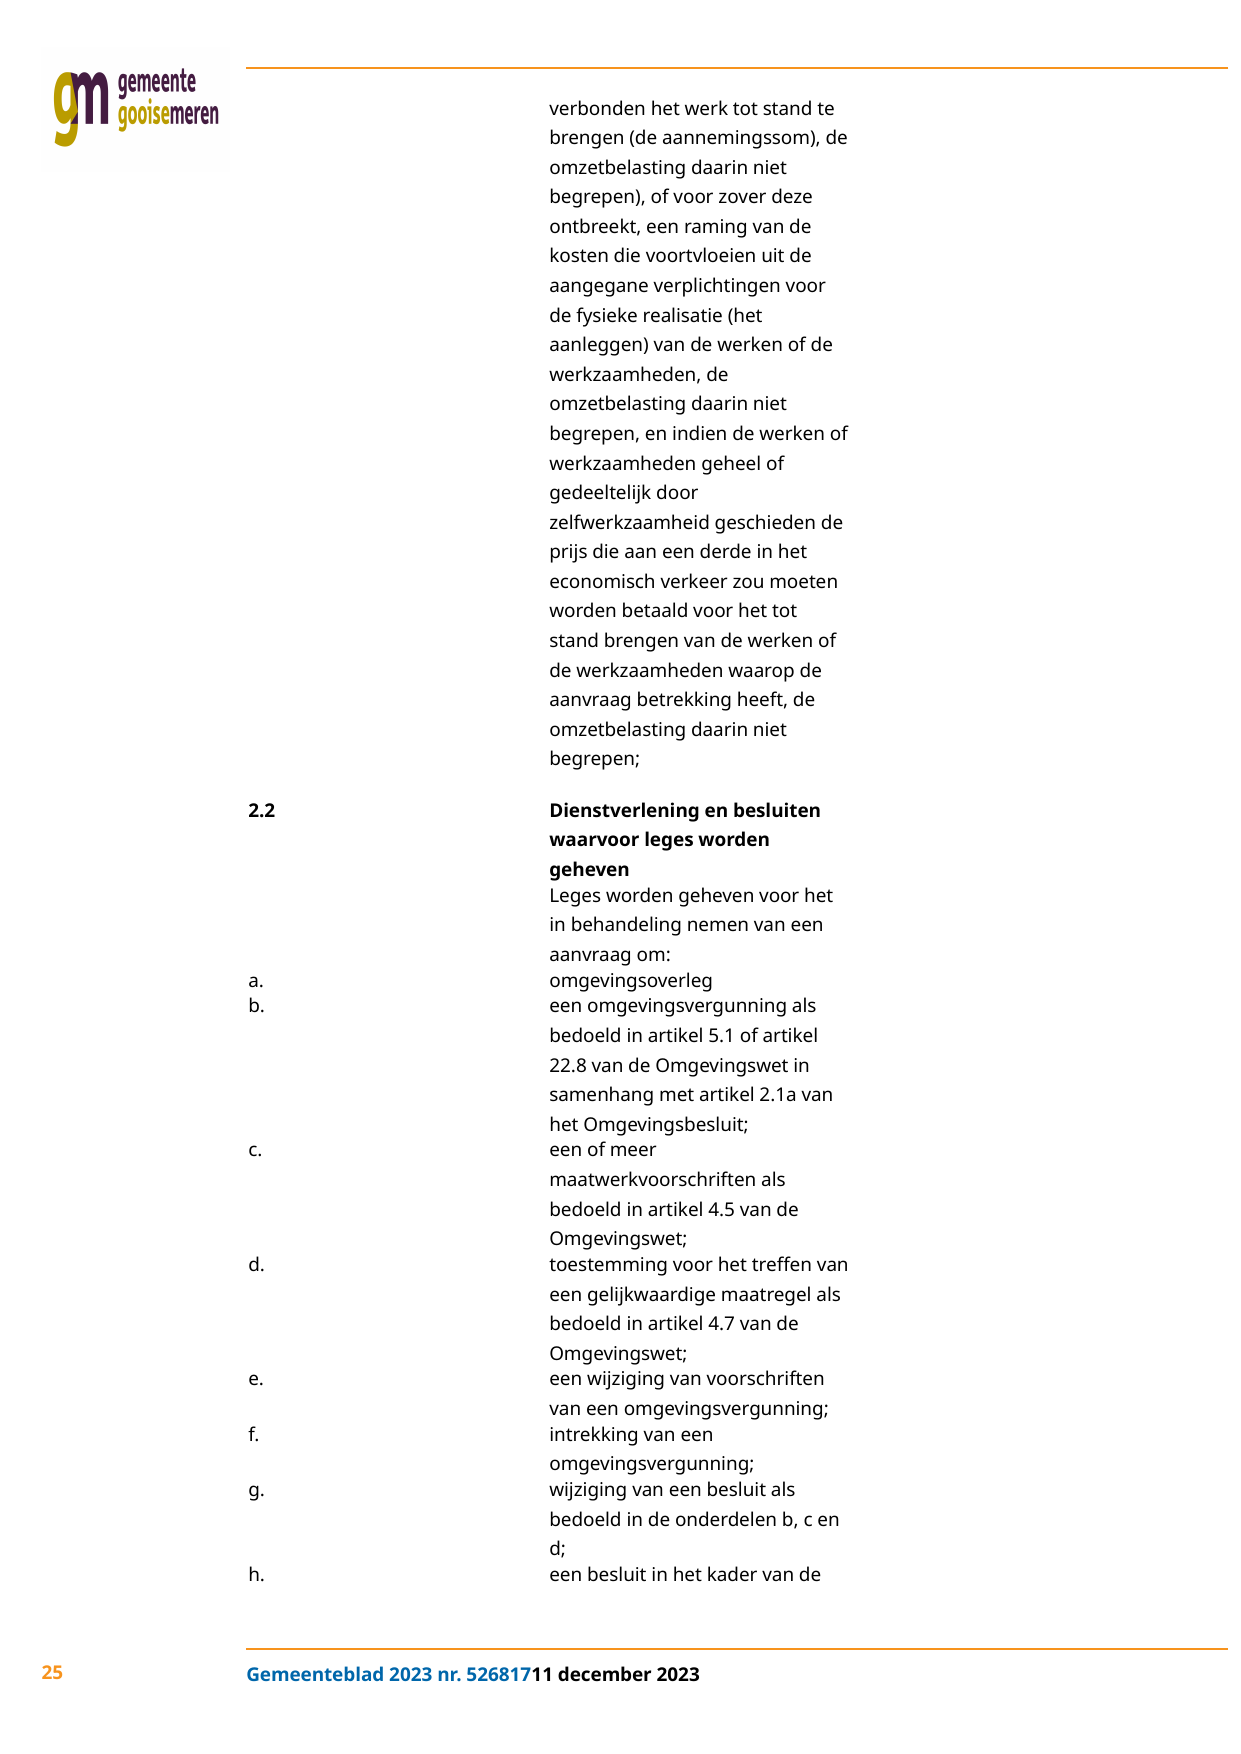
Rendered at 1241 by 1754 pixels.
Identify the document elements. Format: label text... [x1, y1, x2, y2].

table_cell [850, 1366, 1152, 1421]
table_cell [850, 882, 1152, 967]
table_cell een besluit in het kader van de [549, 1561, 850, 1587]
table_cell een omgevingsvergunning als bedoeld in artikel 5.1 of artikel 22.8 van de Omgevingswet in samenhang met artikel 2.1a van het Omgevingsbesluit; [549, 993, 850, 1137]
table_cell intrekking van een omgevingsvergunning; [549, 1421, 850, 1476]
table_cell [850, 1251, 1152, 1366]
table_cell verbonden het werk tot stand te brengen (de aannemingssom), de omzetbelasting daarin niet begrepen), of voor zover deze ontbreekt, een raming van de kosten die voortvloeien uit de aangegane verplichtingen voor de fysieke realisatie (het aanleggen) van de werken of de werkzaamheden, de omzetbelasting daarin niet begrepen, en indien de werken of werkzaamheden geheel of gedeeltelijk door zelfwerkzaamheid geschieden de prijs die aan een derde in het economisch verkeer zou moeten worden betaald voor het tot stand brengen van de werken of de werkzaamheden waarop de aanvraag betrekking heeft, de omzetbelasting daarin niet begrepen; [549, 95, 850, 771]
table_cell 2.2 [248, 797, 549, 882]
table_cell f. [248, 1421, 549, 1476]
table_cell [850, 1421, 1152, 1476]
table_cell d. [248, 1251, 549, 1366]
table_cell wijziging van een besluit als bedoeld in de onderdelen b, c en d; [549, 1476, 850, 1561]
table_cell [850, 1137, 1152, 1251]
table_cell [850, 771, 1152, 797]
table_cell [850, 1561, 1152, 1587]
table_cell a. [248, 967, 549, 993]
table_cell [248, 771, 549, 797]
picture [41, 47, 231, 172]
table_cell een wijziging van voorschriften van een omgevingsvergunning; [549, 1366, 850, 1421]
table_cell [248, 95, 549, 771]
table_cell h. [248, 1561, 549, 1587]
table_cell toestemming voor het treffen van een gelijkwaardige maatregel als bedoeld in artikel 4.7 van de Omgevingswet; [549, 1251, 850, 1366]
table_cell [850, 967, 1152, 993]
table_cell [850, 797, 1152, 882]
table_cell [248, 882, 549, 967]
table_cell [549, 771, 850, 797]
table_cell omgevingsoverleg [549, 967, 850, 993]
table_cell een of meer maatwerkvoorschriften als bedoeld in artikel 4.5 van de Omgevingswet; [549, 1137, 850, 1251]
table_cell [850, 993, 1152, 1137]
table_cell b. [248, 993, 549, 1137]
table_cell Dienstverlening en besluiten waarvoor leges worden geheven [549, 797, 850, 882]
table_cell g. [248, 1476, 549, 1561]
table_cell e. [248, 1366, 549, 1421]
table_cell [850, 1476, 1152, 1561]
table_cell c. [248, 1137, 549, 1251]
table_cell [850, 95, 1152, 771]
table_cell Leges worden geheven voor het in behandeling nemen van een aanvraag om: [549, 882, 850, 967]
